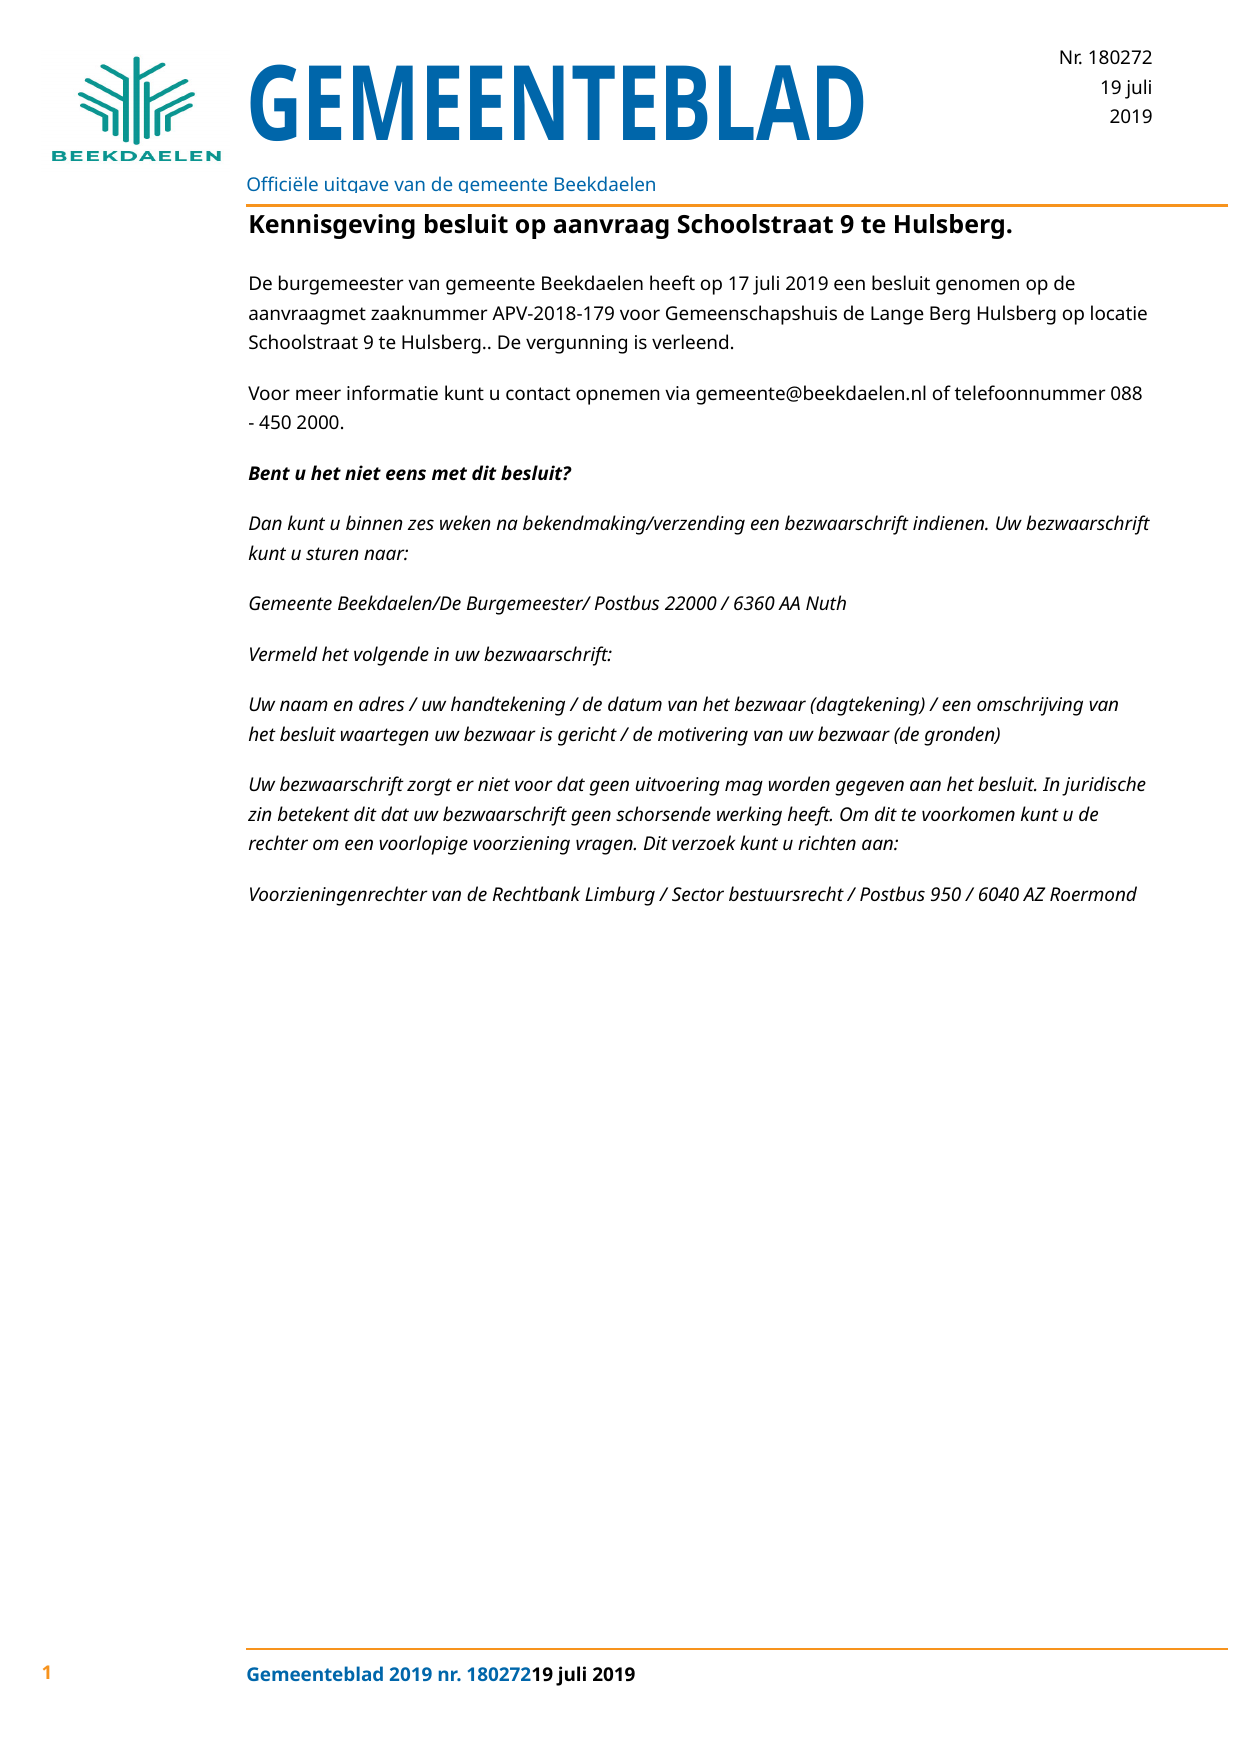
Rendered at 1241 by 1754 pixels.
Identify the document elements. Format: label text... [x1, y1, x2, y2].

text Voorzieningenrechter van de Rechtbank Limburg / Sector bestuursrecht / Postbus 950 / 6040 AZ Roermond [248, 881, 1152, 906]
text Gemeente Beekdaelen/De Burgemeester/ Postbus 22000 / 6360 AA Nuth [248, 590, 1152, 616]
text Vermeld het volgende in uw bezwaarschrift: [248, 641, 1152, 666]
text De burgemeester van gemeente Beekdaelen heeft op 17 juli 2019 een besluit genomen op de aanvraagmet zaaknummer APV-2018-179 voor Gemeenschapshuis de Lange Berg Hulsberg op locatie Schoolstraat 9 te Hulsberg.. De vergunning is verleend. [248, 270, 1152, 355]
text Voor meer informatie kunt u contact opnemen via gemeente@beekdaelen.nl of telefoonnummer 088 - 450 2000. [248, 380, 1152, 435]
text Uw bezwaarschrift zorgt er niet voor dat geen uitvoering mag worden gegeven aan het besluit. In juridische zin betekent dit dat uw bezwaarschrift geen schorsende werking heeft. Om dit te voorkomen kunt u de rechter om een voorlopige voorziening vragen. Dit verzoek kunt u richten aan: [248, 771, 1152, 856]
text Bent u het niet eens met dit besluit? [248, 460, 1152, 486]
picture [41, 47, 231, 172]
text Uw naam en adres / uw handtekening / de datum van het bezwaar (dagtekening) / een omschrijving van het besluit waartegen uw bezwaar is gericht / de motivering van uw bezwaar (de gronden) [248, 691, 1152, 746]
text Kennisgeving besluit op aanvraag Schoolstraat 9 te Hulsberg. [248, 207, 1152, 241]
text Dan kunt u binnen zes weken na bekendmaking/verzending een bezwaarschrift indienen. Uw bezwaarschrift kunt u sturen naar: [248, 510, 1152, 566]
